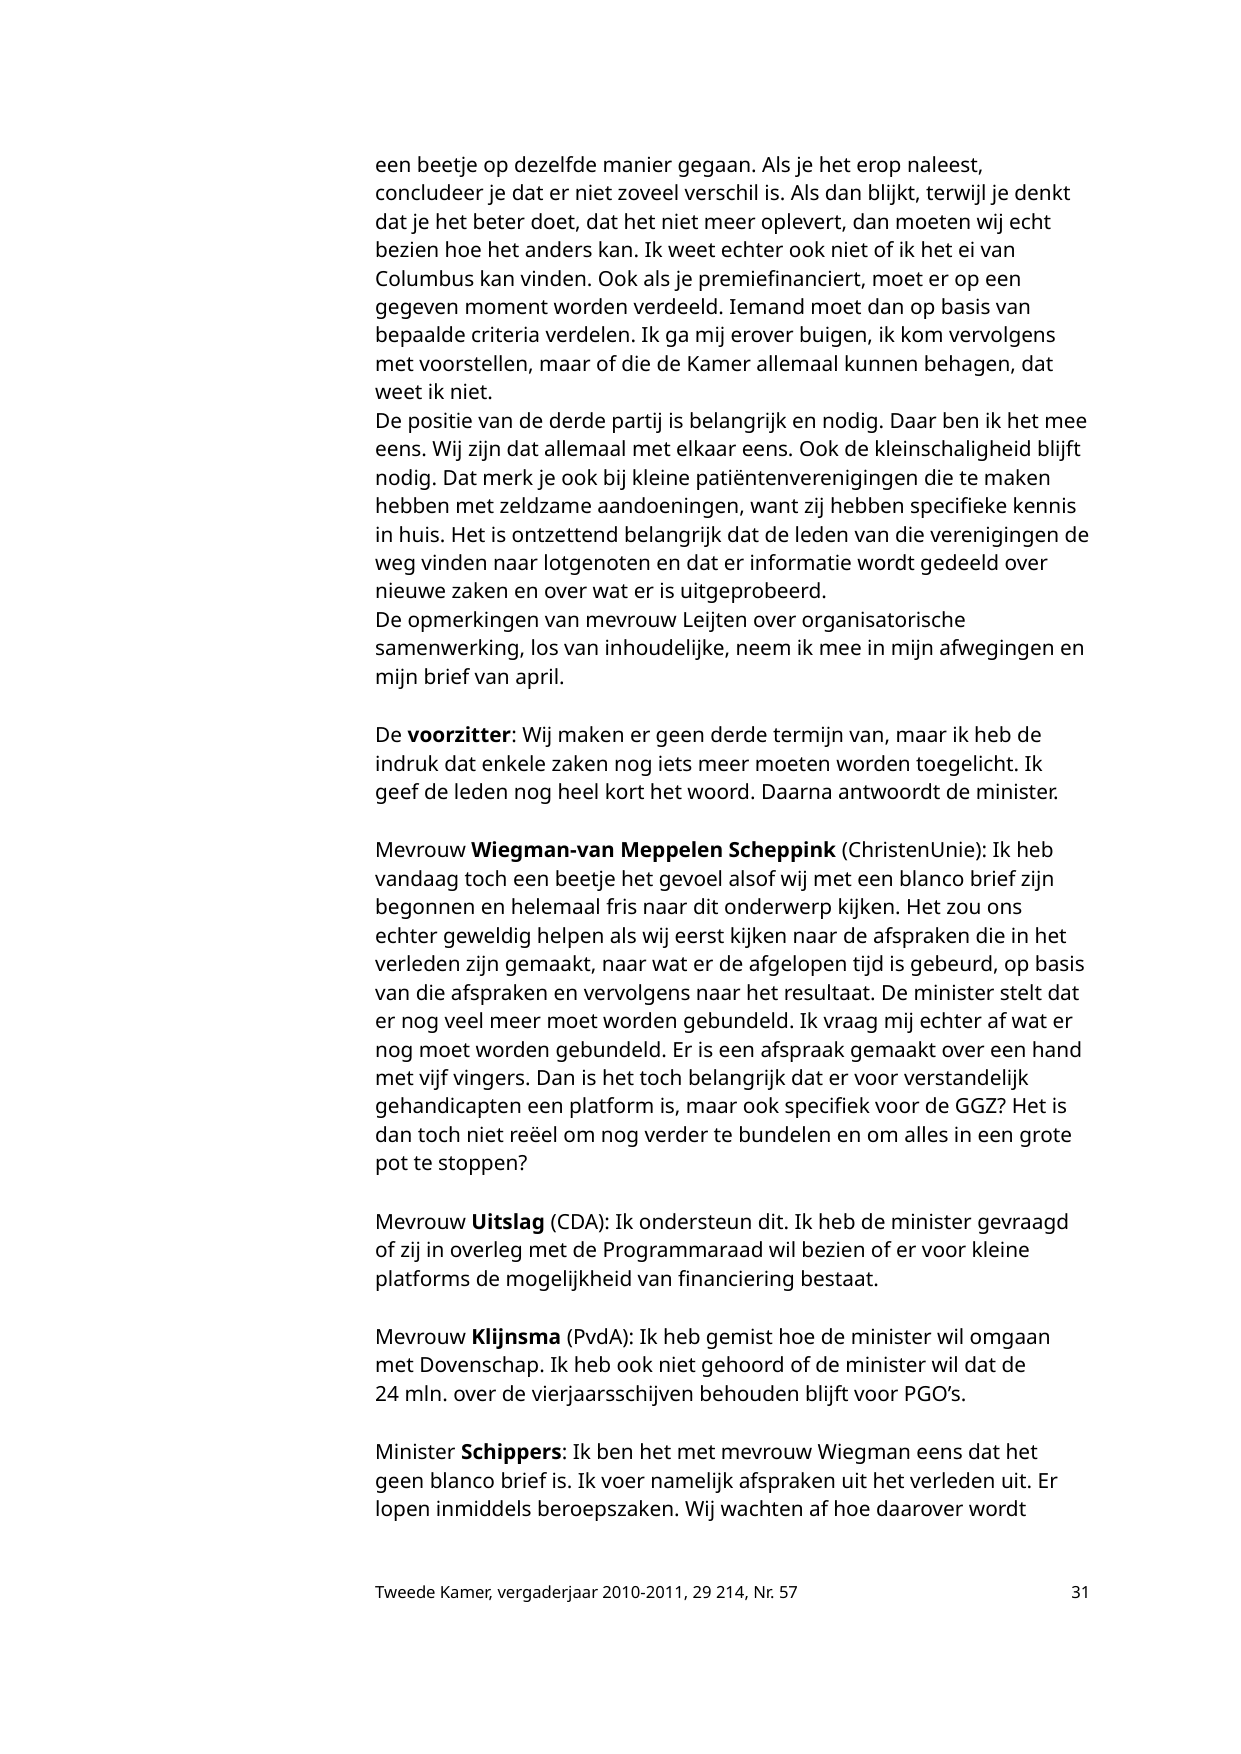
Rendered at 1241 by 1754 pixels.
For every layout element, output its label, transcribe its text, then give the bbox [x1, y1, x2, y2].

text een beetje op dezelfde manier gegaan. Als je het erop naleest, concludeer je dat er niet zoveel verschil is. Als dan blijkt, terwijl je denkt dat je het beter doet, dat het niet meer oplevert, dan moeten wij echt bezien hoe het anders kan. Ik weet echter ook niet of ik het ei van Columbus kan vinden. Ook als je premiefinanciert, moet er op een gegeven moment worden verdeeld. Iemand moet dan op basis van bepaalde criteria verdelen. Ik ga mij erover buigen, ik kom vervolgens met voorstellen, maar of die de Kamer allemaal kunnen behagen, dat weet ik niet. [375, 150, 1090, 406]
text Minister Schippers: Ik ben het met mevrouw Wiegman eens dat het geen blanco brief is. Ik voer namelijk afspraken uit het verleden uit. Er lopen inmiddels beroepszaken. Wij wachten af hoe daarover wordt [375, 1437, 1090, 1523]
text De opmerkingen van mevrouw Leijten over organisatorische samenwerking, los van inhoudelijke, neem ik mee in mijn afwegingen en mijn brief van april. [375, 605, 1090, 690]
text Mevrouw Uitslag (CDA): Ik ondersteun dit. Ik heb de minister gevraagd of zij in overleg met de Programmaraad wil bezien of er voor kleine platforms de mogelijkheid van financiering bestaat. [375, 1207, 1090, 1292]
text De voorzitter: Wij maken er geen derde termijn van, maar ik heb de indruk dat enkele zaken nog iets meer moeten worden toegelicht. Ik geef de leden nog heel kort het woord. Daarna antwoordt de minister. [375, 720, 1090, 806]
text De positie van de derde partij is belangrijk en nodig. Daar ben ik het mee eens. Wij zijn dat allemaal met elkaar eens. Ook de kleinschaligheid blijft nodig. Dat merk je ook bij kleine patiëntenverenigingen die te maken hebben met zeldzame aandoeningen, want zij hebben specifieke kennis in huis. Het is ontzettend belangrijk dat de leden van die verenigingen de weg vinden naar lotgenoten en dat er informatie wordt gedeeld over nieuwe zaken en over wat er is uitgeprobeerd. [375, 406, 1090, 605]
text Mevrouw Wiegman-van Meppelen Scheppink (ChristenUnie): Ik heb vandaag toch een beetje het gevoel alsof wij met een blanco brief zijn begonnen en helemaal fris naar dit onderwerp kijken. Het zou ons echter geweldig helpen als wij eerst kijken naar de afspraken die in het verleden zijn gemaakt, naar wat er de afgelopen tijd is gebeurd, op basis van die afspraken en vervolgens naar het resultaat. De minister stelt dat er nog veel meer moet worden gebundeld. Ik vraag mij echter af wat er nog moet worden gebundeld. Er is een afspraak gemaakt over een hand met vijf vingers. Dan is het toch belangrijk dat er voor verstandelijk gehandicapten een platform is, maar ook specifiek voor de GGZ? Het is dan toch niet reëel om nog verder te bundelen en om alles in een grote pot te stoppen? [375, 836, 1090, 1177]
text Mevrouw Klijnsma (PvdA): Ik heb gemist hoe de minister wil omgaan met Dovenschap. Ik heb ook niet gehoord of de minister wil dat de 24 mln. over de vierjaarsschijven behouden blijft voor PGO’s. [375, 1322, 1090, 1407]
